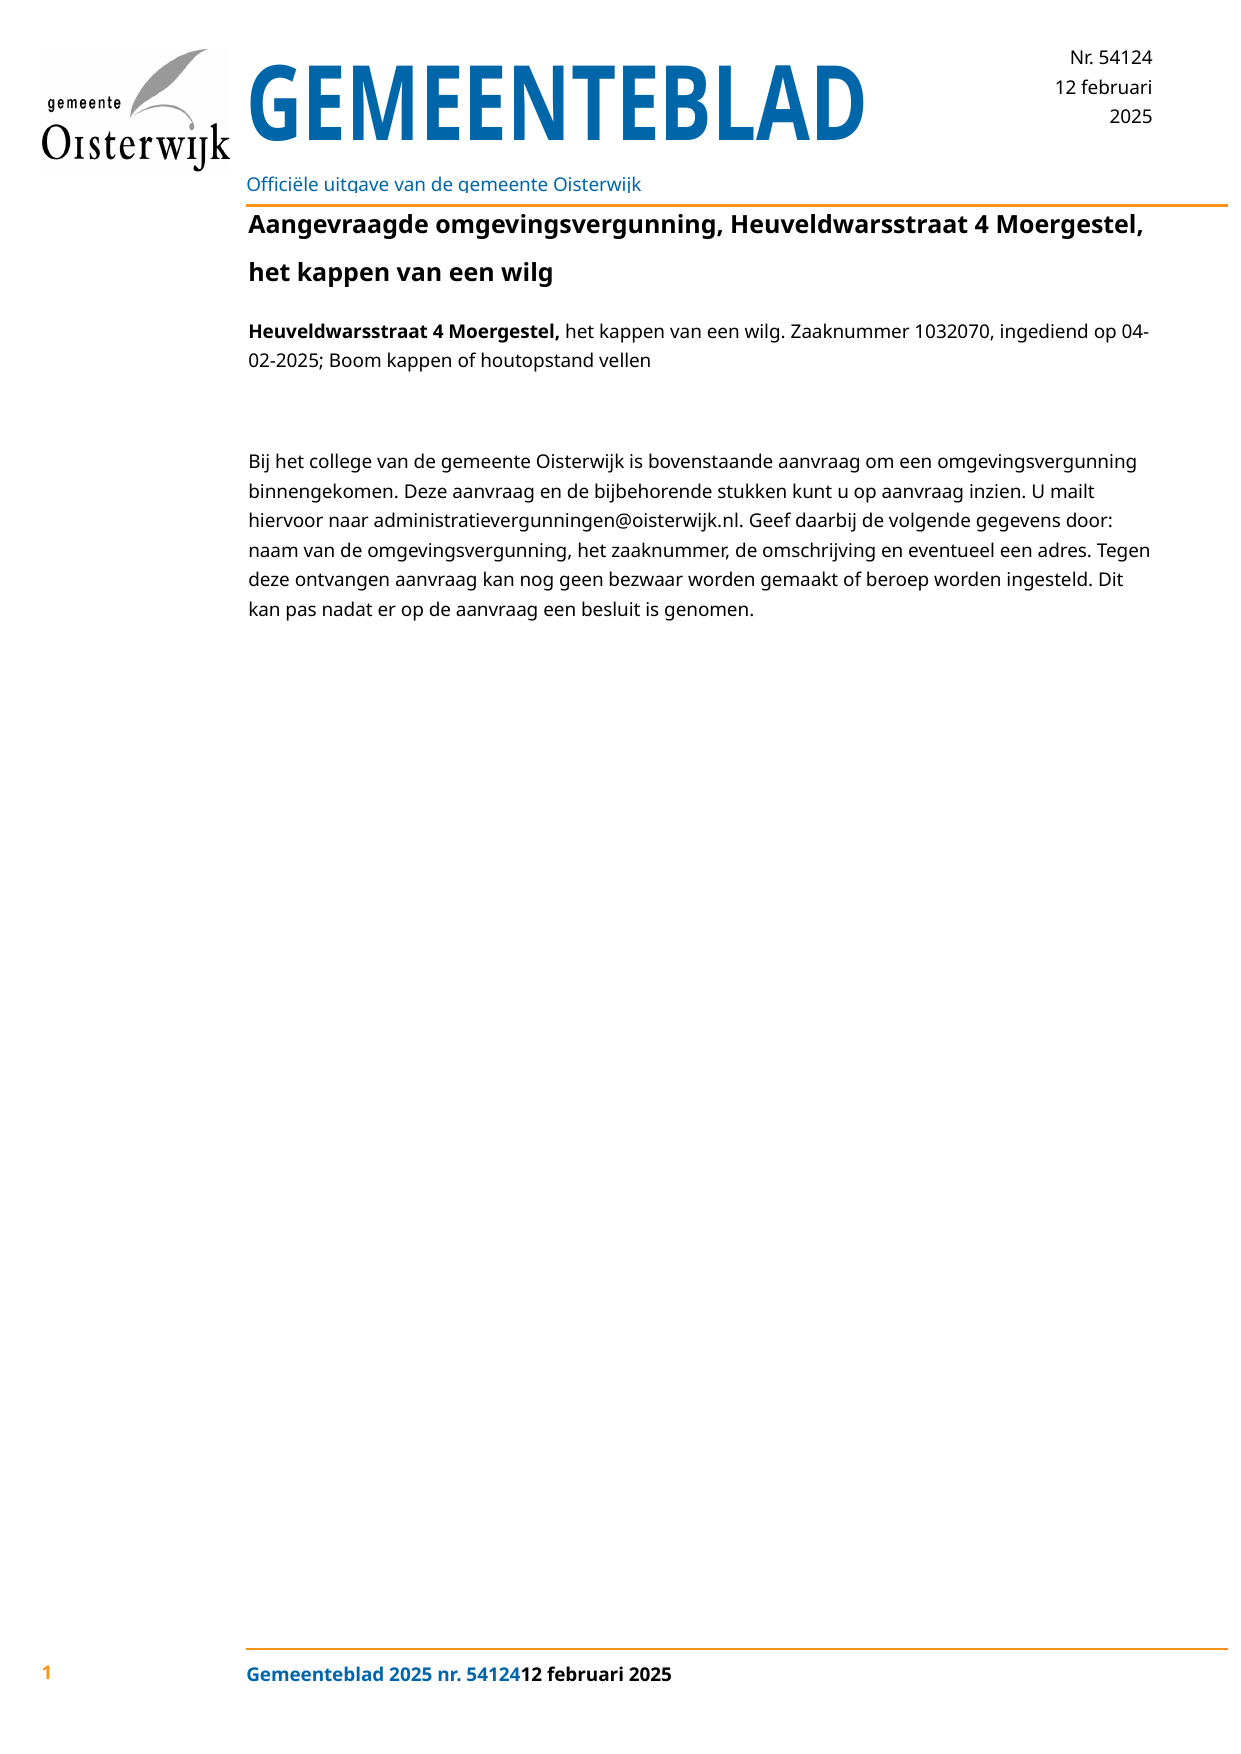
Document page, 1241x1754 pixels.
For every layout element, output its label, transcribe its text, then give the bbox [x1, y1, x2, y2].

text Bij het college van de gemeente Oisterwijk is bovenstaande aanvraag om een omgevingsvergunning binnengekomen. Deze aanvraag en de bijbehorende stukken kunt u op aanvraag inzien. U mailt hiervoor naar administratievergunningen@oisterwijk.nl. Geef daarbij de volgende gegevens door: naam van de omgevingsvergunning, het zaaknummer, de omschrijving en eventueel een adres. Tegen deze ontvangen aanvraag kan nog geen bezwaar worden gemaakt of beroep worden ingesteld. Dit kan pas nadat er op de aanvraag een besluit is genomen. [248, 448, 1152, 622]
picture [41, 47, 231, 172]
text Aangevraagde omgevingsvergunning, Heuveldwarsstraat 4 Moergestel, het kappen van een wilg [248, 207, 1152, 288]
text Heuveldwarsstraat 4 Moergestel, het kappen van een wilg. Zaaknummer 1032070, ingediend op 04-02-2025; Boom kappen of houtopstand vellen [248, 318, 1152, 373]
